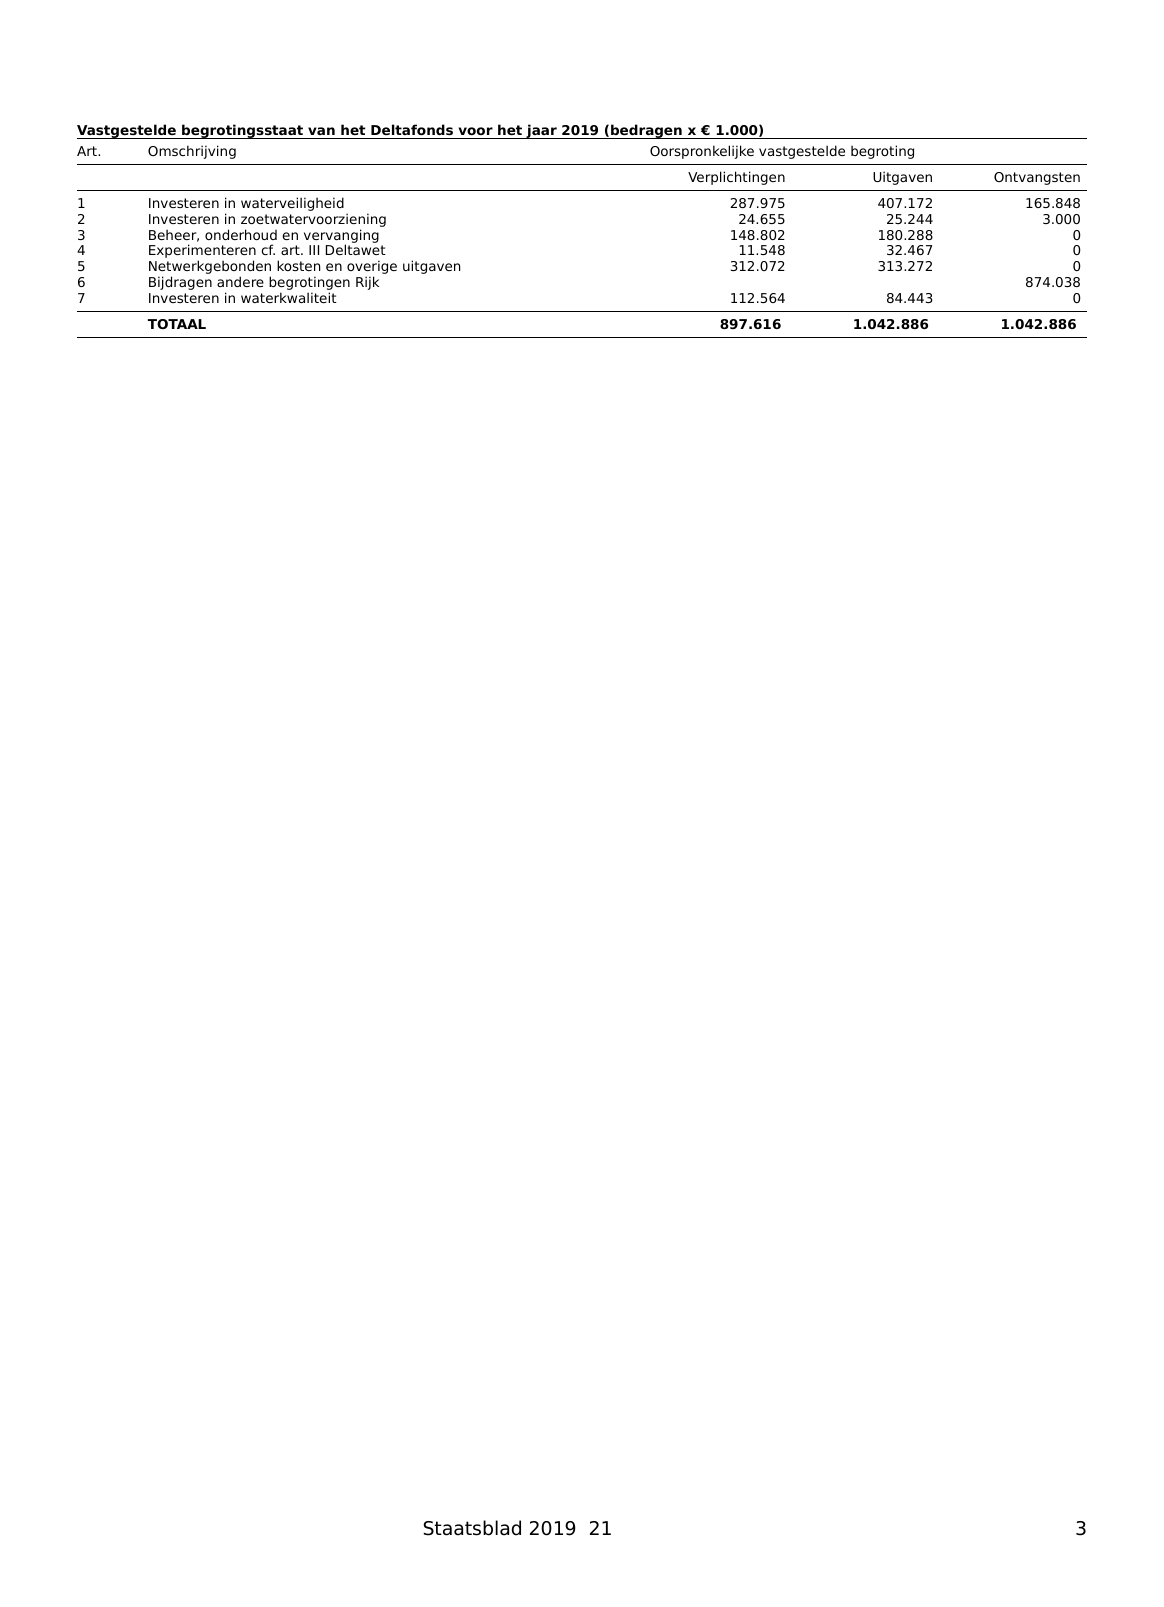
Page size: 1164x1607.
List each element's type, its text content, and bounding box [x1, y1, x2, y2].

table_cell Investeren in waterveiligheid [142, 191, 644, 212]
table_cell Oorspronkelijke vastgestelde begroting [644, 139, 1087, 164]
table_cell Investeren in zoetwatervoorziening [142, 212, 644, 227]
table_cell Experimenteren cf. art. III Deltawet [142, 243, 644, 259]
table_cell 7 [77, 290, 142, 311]
table_cell 0 [939, 259, 1087, 275]
table_cell Bijdragen andere begrotingen Rijk [142, 275, 644, 290]
table_cell Ontvangsten [939, 165, 1087, 190]
table_cell 312.072 [644, 259, 791, 275]
table_cell 1.042.886 [939, 312, 1087, 337]
table_cell 5 [77, 259, 142, 275]
table_cell TOTAAL [142, 312, 644, 337]
table_cell [77, 165, 142, 190]
table_cell Art. [77, 139, 142, 164]
table_cell 6 [77, 275, 142, 290]
table_header Vastgestelde begrotingsstaat van het Deltafonds voor het jaar 2019 (bedragen x € 1.000) [77, 122, 1087, 138]
table_cell 287.975 [644, 191, 791, 212]
table_cell 180.288 [791, 228, 939, 243]
table_cell [77, 312, 142, 337]
table_cell [142, 165, 644, 190]
table_cell Uitgaven [791, 165, 939, 190]
table_cell Beheer, onderhoud en vervanging [142, 228, 644, 243]
table_cell 4 [77, 243, 142, 259]
table_cell Investeren in waterkwaliteit [142, 290, 644, 311]
table_cell 3 [77, 228, 142, 243]
table_cell 1.042.886 [791, 312, 939, 337]
table_cell Omschrijving [142, 139, 644, 164]
table_cell 0 [939, 290, 1087, 311]
table_cell 25.244 [791, 212, 939, 227]
table_cell 84.443 [791, 290, 939, 311]
table_cell 112.564 [644, 290, 791, 311]
table_cell 313.272 [791, 259, 939, 275]
table_cell 874.038 [939, 275, 1087, 290]
table_cell 3.000 [939, 212, 1087, 227]
table_cell 2 [77, 212, 142, 227]
table_cell 24.655 [644, 212, 791, 227]
table_cell 1 [77, 191, 142, 212]
table_cell 148.802 [644, 228, 791, 243]
table_cell 165.848 [939, 191, 1087, 212]
table_cell 11.548 [644, 243, 791, 259]
table_cell 897.616 [644, 312, 791, 337]
table_cell 0 [939, 243, 1087, 259]
table_cell 32.467 [791, 243, 939, 259]
table_cell Netwerkgebonden kosten en overige uitgaven [142, 259, 644, 275]
table_cell 0 [939, 228, 1087, 243]
table_cell Verplichtingen [644, 165, 791, 190]
table_cell 407.172 [791, 191, 939, 212]
table_cell [644, 275, 791, 290]
table_cell [791, 275, 939, 290]
